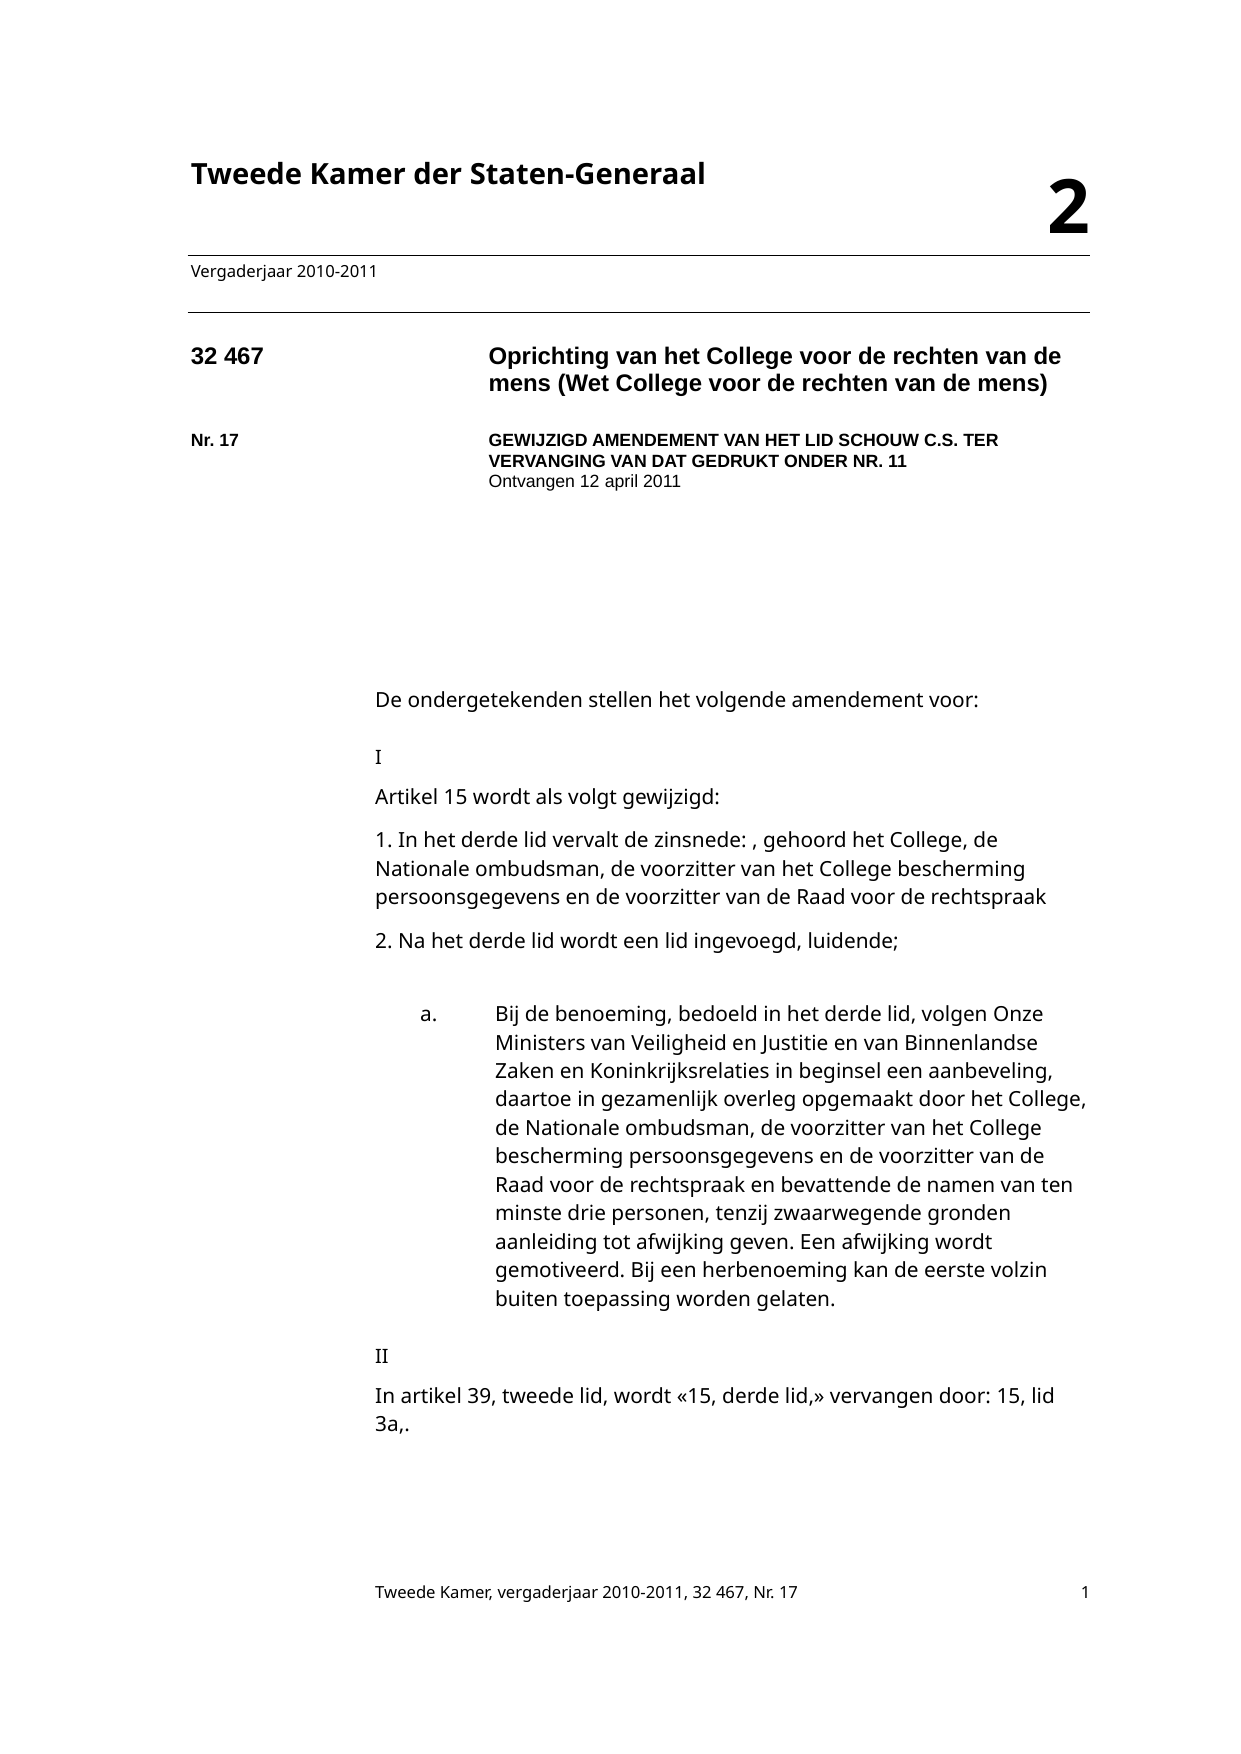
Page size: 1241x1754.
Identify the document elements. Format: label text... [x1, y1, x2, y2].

text II [375, 1342, 1090, 1369]
text Artikel 15 wordt als volgt gewijzigd: [375, 782, 1090, 811]
text 1. In het derde lid vervalt de zinsnede: , gehoord het College, de Nationale ombudsman, de voorzitter van het College bescherming persoonsgegevens en de voorzitter van de Raad voor de rechtspraak [375, 826, 1090, 911]
table_cell Vergaderjaar 2010-2011 [188, 256, 485, 312]
table_cell [485, 313, 1090, 339]
table_cell Nr. 17 [188, 427, 485, 566]
text In artikel 39, tweede lid, wordt «15, derde lid,» vervangen door: 15, lid 3a,. [375, 1381, 1090, 1438]
text De ondergetekenden stellen het volgende amendement voor: [375, 685, 1090, 713]
table_cell GEWIJZIGD AMENDEMENT VAN HET LID SCHOUW C.S. TER VERVANGING VAN DAT GEDRUKT ONDER NR. 11 Ontvangen 12 april 2011 [485, 427, 1090, 566]
table_cell [188, 313, 485, 339]
table_cell Oprichting van het College voor de rechten van de mens (Wet College voor de rechten van de mens) [485, 339, 1090, 427]
table_header 2 [910, 150, 1090, 255]
table_cell 32 467 [188, 339, 485, 427]
table_cell [485, 256, 1090, 312]
text I [375, 743, 1090, 770]
text 2. Na het derde lid wordt een lid ingevoegd, luidende; [375, 926, 1090, 954]
list Bij de benoeming, bedoeld in het derde lid, volgen Onze Ministers van Veiligheid en Justitie en van Binnenlandse Zaken en Koninkrijksrelaties in beginsel een aanbeveling, daartoe in gezamenlijk overleg opgemaakt door het College, de Nationale ombudsman, de voorzitter van het College bescherming persoonsgegevens en de voorzitter van de Raad voor de rechtspraak en bevattende de namen van ten minste drie personen, tenzij zwaarwegende gronden aanleiding tot afwijking geven. Een afwijking wordt gemotiveerd. Bij een herbenoeming kan de eerste volzin buiten toepassing worden gelaten. [420, 999, 1090, 1312]
table_header Tweede Kamer der Staten-Generaal [188, 150, 909, 255]
